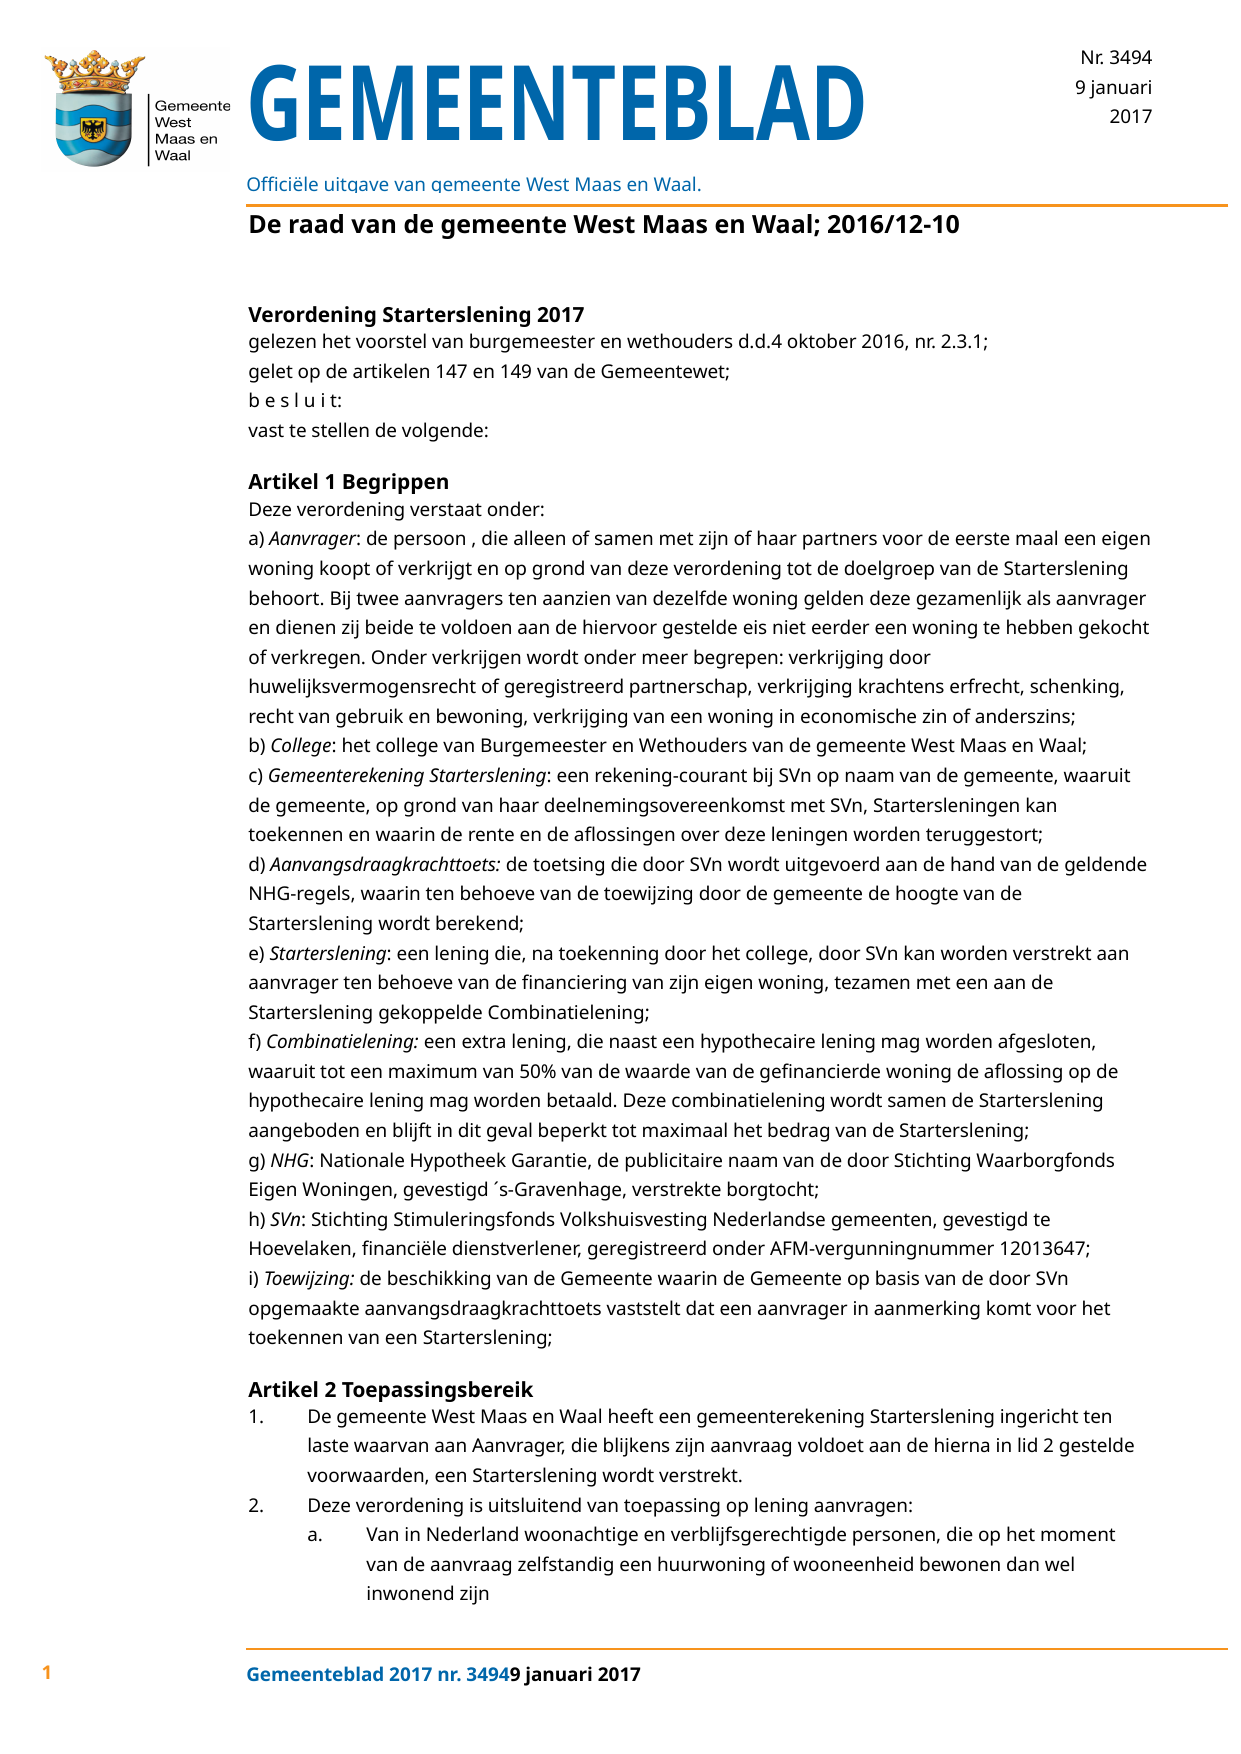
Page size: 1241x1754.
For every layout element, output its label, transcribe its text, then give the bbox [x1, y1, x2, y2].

text f) Combinatielening: een extra lening, die naast een hypothecaire lening mag worden afgesloten, waaruit tot een maximum van 50% van de waarde van de gefinancierde woning de aflossing op de hypothecaire lening mag worden betaald. Deze combinatielening wordt samen de Starterslening aangeboden en blijft in dit geval beperkt tot maximaal het bedrag van de Starterslening; [248, 1028, 1152, 1143]
text b) College: het college van Burgemeester en Wethouders van de gemeente West Maas en Waal; [248, 733, 1152, 758]
list Deze verordening is uitsluitend van toepassing op lening aanvragen: [248, 1492, 1152, 1518]
text a) Aanvrager: de persoon , die alleen of samen met zijn of haar partners voor de eerste maal een eigen woning koopt of verkrijgt en op grond van deze verordening tot de doelgroep van de Starterslening behoort. Bij twee aanvragers ten aanzien van dezelfde woning gelden deze gezamenlijk als aanvrager en dienen zij beide te voldoen aan de hiervoor gestelde eis niet eerder een woning te hebben gekocht of verkregen. Onder verkrijgen wordt onder meer begrepen: verkrijging door huwelijksvermogensrecht of geregistreerd partnerschap, verkrijging krachtens erfrecht, schenking, recht van gebruik en bewoning, verkrijging van een woning in economische zin of anderszins; [248, 526, 1152, 729]
text h) SVn: Stichting Stimuleringsfonds Volkshuisvesting Nederlandse gemeenten, gevestigd te Hoevelaken, financiële dienstverlener, geregistreerd onder AFM-vergunningnummer 12013647; [248, 1206, 1152, 1261]
text gelet op de artikelen 147 en 149 van de Gemeentewet; [248, 358, 1152, 384]
text e) Starterslening: een lening die, na toekenning door het college, door SVn kan worden verstrekt aan aanvrager ten behoeve van de financiering van zijn eigen woning, tezamen met een aan de Starterslening gekoppelde Combinatielening; [248, 940, 1152, 1024]
text g) NHG: Nationale Hypotheek Garantie, de publicitaire naam van de door Stichting Waarborgfonds Eigen Woningen, gevestigd ´s-Gravenhage, verstrekte borgtocht; [248, 1147, 1152, 1202]
text Artikel 1 Begrippen [248, 467, 1152, 496]
text Artikel 2 Toepassingsbereik [248, 1375, 1152, 1403]
text b e s l u i t: [248, 387, 1152, 413]
list De gemeente West Maas en Waal heeft een gemeenterekening Starterslening ingericht ten laste waarvan aan Aanvrager, die blijkens zijn aanvraag voldoet aan de hierna in lid 2 gestelde voorwaarden, een Starterslening wordt verstrekt. [248, 1403, 1152, 1488]
text gelezen het voorstel van burgemeester en wethouders d.d.4 oktober 2016, nr. 2.3.1; [248, 328, 1152, 354]
text Deze verordening verstaat onder: [248, 496, 1152, 522]
text Verordening Starterslening 2017 [248, 300, 1152, 328]
text c) Gemeenterekening Starterslening: een rekening-courant bij SVn op naam van de gemeente, waaruit de gemeente, op grond van haar deelnemingsovereenkomst met SVn, Startersleningen kan toekennen en waarin de rente en de aflossingen over deze leningen worden teruggestort; [248, 762, 1152, 847]
list Van in Nederland woonachtige en verblijfsgerechtigde personen, die op het moment van de aanvraag zelfstandig een huurwoning of wooneenheid bewonen dan wel inwonend zijn [307, 1521, 1152, 1606]
picture [41, 47, 231, 172]
text vast te stellen de volgende: [248, 417, 1152, 443]
text d) Aanvangsdraagkrachttoets: de toetsing die door SVn wordt uitgevoerd aan de hand van de geldende NHG-regels, waarin ten behoeve van de toewijzing door de gemeente de hoogte van de Starterslening wordt berekend; [248, 851, 1152, 936]
text i) Toewijzing: de beschikking van de Gemeente waarin de Gemeente op basis van de door SVn opgemaakte aanvangsdraagkrachttoets vaststelt dat een aanvrager in aanmerking komt voor het toekennen van een Starterslening; [248, 1265, 1152, 1350]
text De raad van de gemeente West Maas en Waal; 2016/12-10 [248, 207, 1152, 241]
